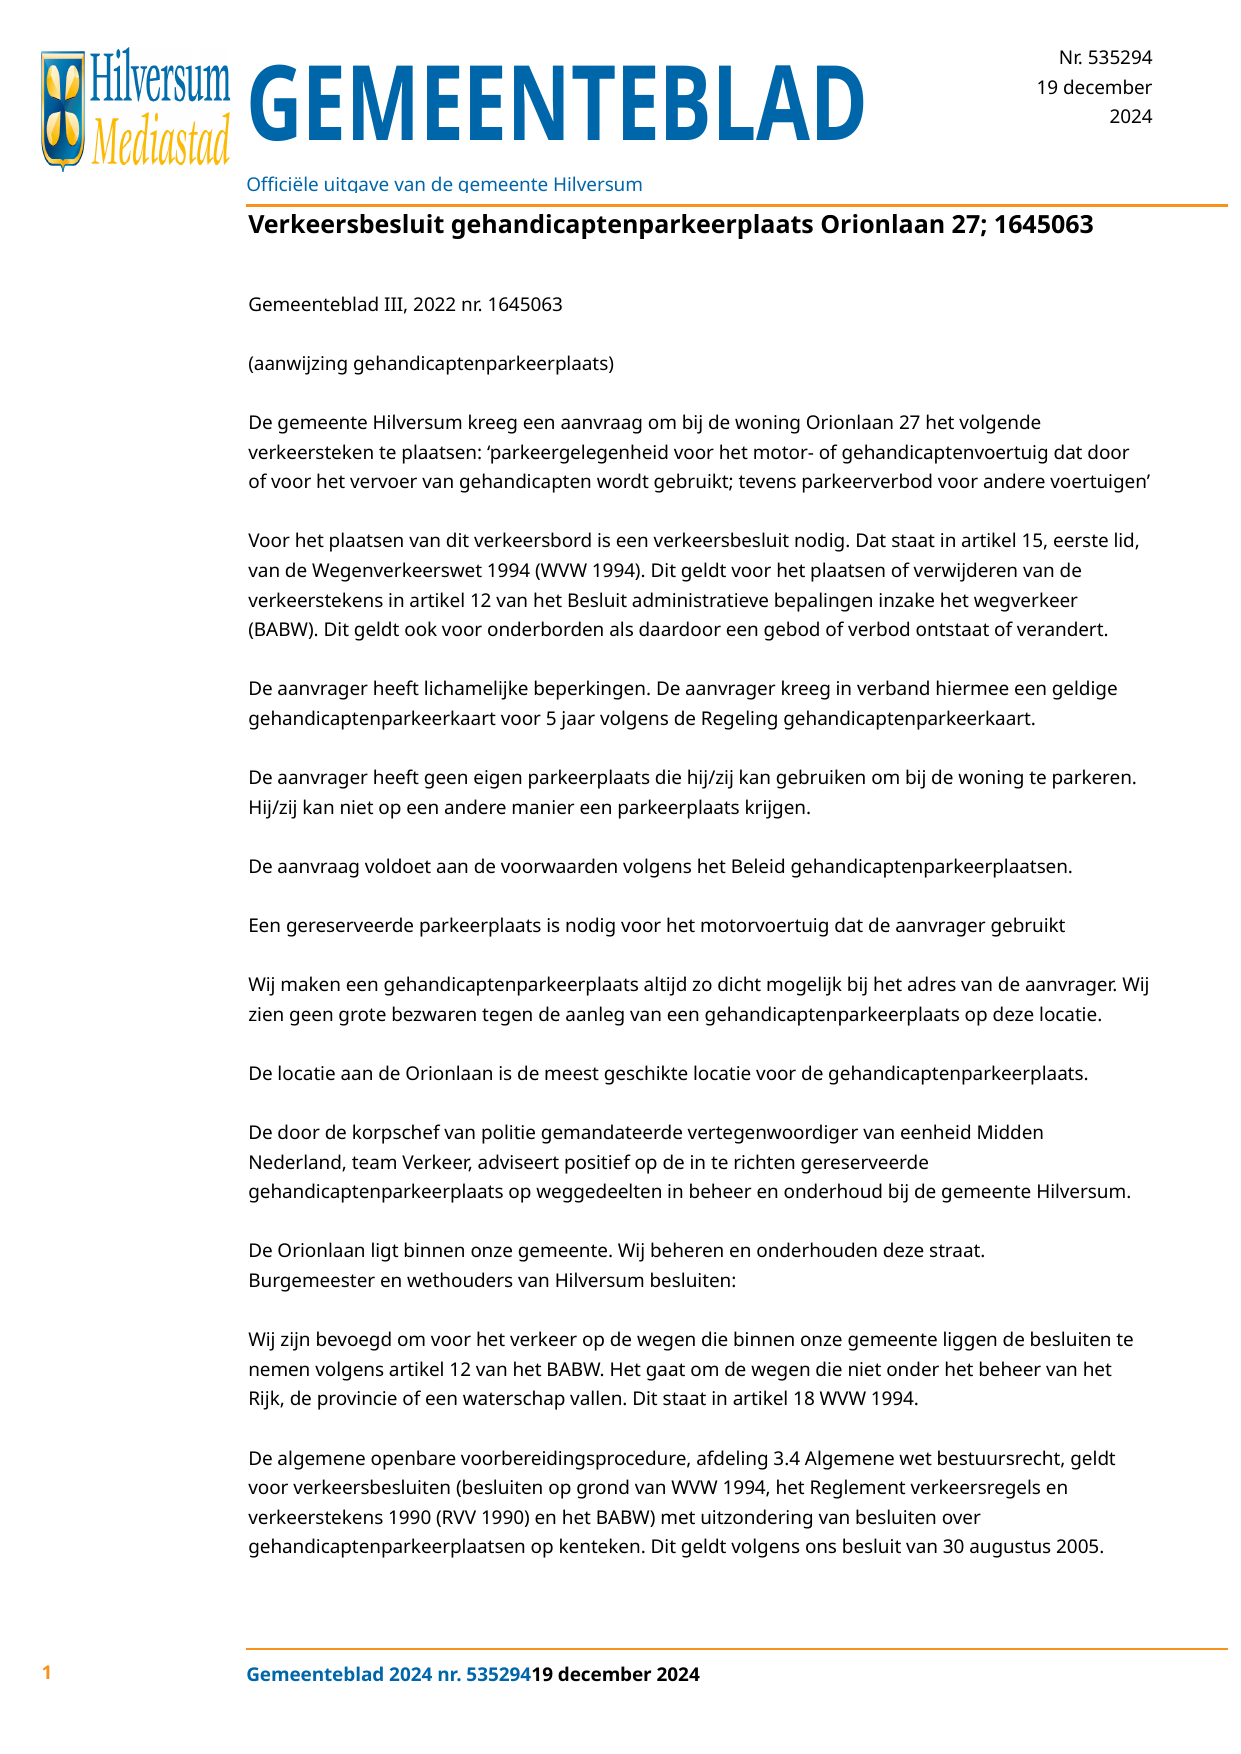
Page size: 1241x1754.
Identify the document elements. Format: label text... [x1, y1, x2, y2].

text gehandicaptenparkeerplaats op weggedeelten in beheer en onderhoud bij de gemeente Hilversum. [248, 1178, 1152, 1204]
text Gemeenteblad III, 2022 nr. 1645063 [248, 291, 1152, 317]
text Wij maken een gehandicaptenparkeerplaats altijd zo dicht mogelijk bij het adres van de aanvrager. Wij zien geen grote bezwaren tegen de aanleg van een gehandicaptenparkeerplaats op deze locatie. [248, 971, 1152, 1027]
text De door de korpschef van politie gemandateerde vertegenwoordiger van eenheid Midden [248, 1119, 1152, 1145]
picture [41, 47, 231, 172]
text De algemene openbare voorbereidingsprocedure, afdeling 3.4 Algemene wet bestuursrecht, geldt voor verkeersbesluiten (besluiten op grond van WVW 1994, het Reglement verkeersregels en verkeerstekens 1990 (RVV 1990) en het BABW) met uitzondering van besluiten over gehandicaptenparkeerplaatsen op kenteken. Dit geldt volgens ons besluit van 30 augustus 2005. [248, 1445, 1152, 1559]
text De aanvrager heeft geen eigen parkeerplaats die hij/zij kan gebruiken om bij de woning te parkeren. Hij/zij kan niet op een andere manier een parkeerplaats krijgen. [248, 764, 1152, 820]
text De gemeente Hilversum kreeg een aanvraag om bij de woning Orionlaan 27 het volgende verkeersteken te plaatsen: ‘parkeergelegenheid voor het motor- of gehandicaptenvoertuig dat door of voor het vervoer van gehandicapten wordt gebruikt; tevens parkeerverbod voor andere voertuigen’ [248, 409, 1152, 494]
text De aanvraag voldoet aan de voorwaarden volgens het Beleid gehandicaptenparkeerplaatsen. [248, 853, 1152, 879]
text Een gereserveerde parkeerplaats is nodig voor het motorvoertuig dat de aanvrager gebruikt [248, 912, 1152, 938]
text (aanwijzing gehandicaptenparkeerplaats) [248, 350, 1152, 376]
text Voor het plaatsen van dit verkeersbord is een verkeersbesluit nodig. Dat staat in artikel 15, eerste lid, van de Wegenverkeerswet 1994 (WVW 1994). Dit geldt voor het plaatsen of verwijderen van de verkeerstekens in artikel 12 van het Besluit administratieve bepalingen inzake het wegverkeer (BABW). Dit geldt ook voor onderborden als daardoor een gebod of verbod ontstaat of verandert. [248, 528, 1152, 642]
text Wij zijn bevoegd om voor het verkeer op de wegen die binnen onze gemeente liggen de besluiten te nemen volgens artikel 12 van het BABW. Het gaat om de wegen die niet onder het beheer van het Rijk, de provincie of een waterschap vallen. Dit staat in artikel 18 WVW 1994. [248, 1326, 1152, 1411]
text Verkeersbesluit gehandicaptenparkeerplaats Orionlaan 27; 1645063 [248, 207, 1152, 241]
text Burgemeester en wethouders van Hilversum besluiten: [248, 1267, 1152, 1293]
text De Orionlaan ligt binnen onze gemeente. Wij beheren en onderhouden deze straat. [248, 1238, 1152, 1263]
text De locatie aan de Orionlaan is de meest geschikte locatie voor de gehandicaptenparkeerplaats. [248, 1060, 1152, 1086]
text De aanvrager heeft lichamelijke beperkingen. De aanvrager kreeg in verband hiermee een geldige gehandicaptenparkeerkaart voor 5 jaar volgens de Regeling gehandicaptenparkeerkaart. [248, 676, 1152, 731]
text Nederland, team Verkeer, adviseert positief op de in te richten gereserveerde [248, 1149, 1152, 1175]
